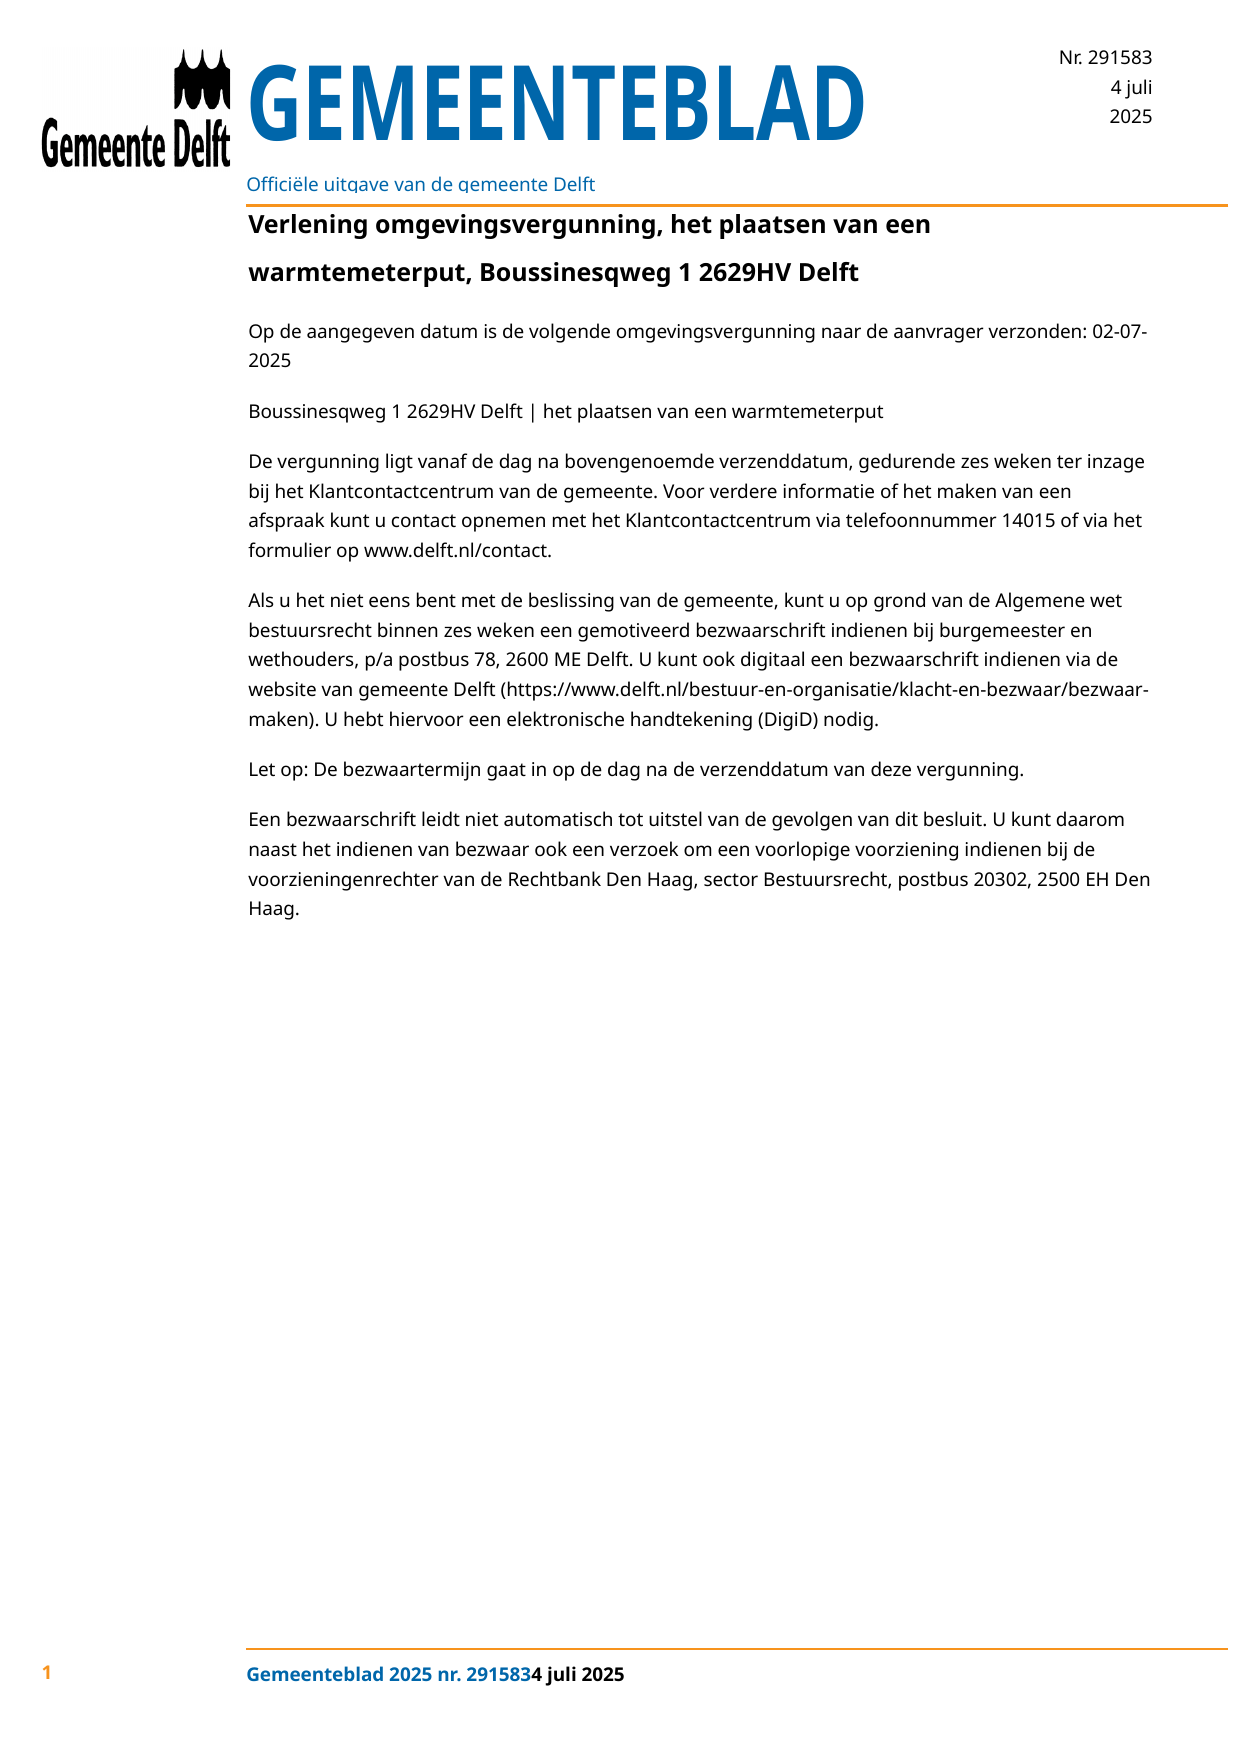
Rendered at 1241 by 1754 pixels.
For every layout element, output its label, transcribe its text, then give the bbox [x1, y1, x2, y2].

text Een bezwaarschrift leidt niet automatisch tot uitstel van de gevolgen van dit besluit. U kunt daarom naast het indienen van bezwaar ook een verzoek om een voorlopige voorziening indienen bij de voorzieningenrechter van de Rechtbank Den Haag, sector Bestuursrecht, postbus 20302, 2500 EH Den Haag. [248, 807, 1152, 921]
text Verlening omgevingsvergunning, het plaatsen van een warmtemeterput, Boussinesqweg 1 2629HV Delft [248, 207, 1152, 288]
text De vergunning ligt vanaf de dag na bovengenoemde verzenddatum, gedurende zes weken ter inzage bij het Klantcontactcentrum van de gemeente. Voor verdere informatie of het maken van een afspraak kunt u contact opnemen met het Klantcontactcentrum via telefoonnummer 14015 of via het formulier op www.delft.nl/contact. [248, 448, 1152, 563]
text Let op: De bezwaartermijn gaat in op de dag na de verzenddatum van deze vergunning. [248, 756, 1152, 782]
picture [41, 47, 231, 172]
text Op de aangegeven datum is de volgende omgevingsvergunning naar de aanvrager verzonden: 02-07-2025 [248, 318, 1152, 373]
text Boussinesqweg 1 2629HV Delft | het plaatsen van een warmtemeterput [248, 398, 1152, 424]
text Als u het niet eens bent met de beslissing van de gemeente, kunt u op grond van de Algemene wet bestuursrecht binnen zes weken een gemotiveerd bezwaarschrift indienen bij burgemeester en wethouders, p/a postbus 78, 2600 ME Delft. U kunt ook digitaal een bezwaarschrift indienen via de website van gemeente Delft (https://www.delft.nl/bestuur-en-organisatie/klacht-en-bezwaar/bezwaar-maken). U hebt hiervoor een elektronische handtekening (DigiD) nodig. [248, 587, 1152, 732]
